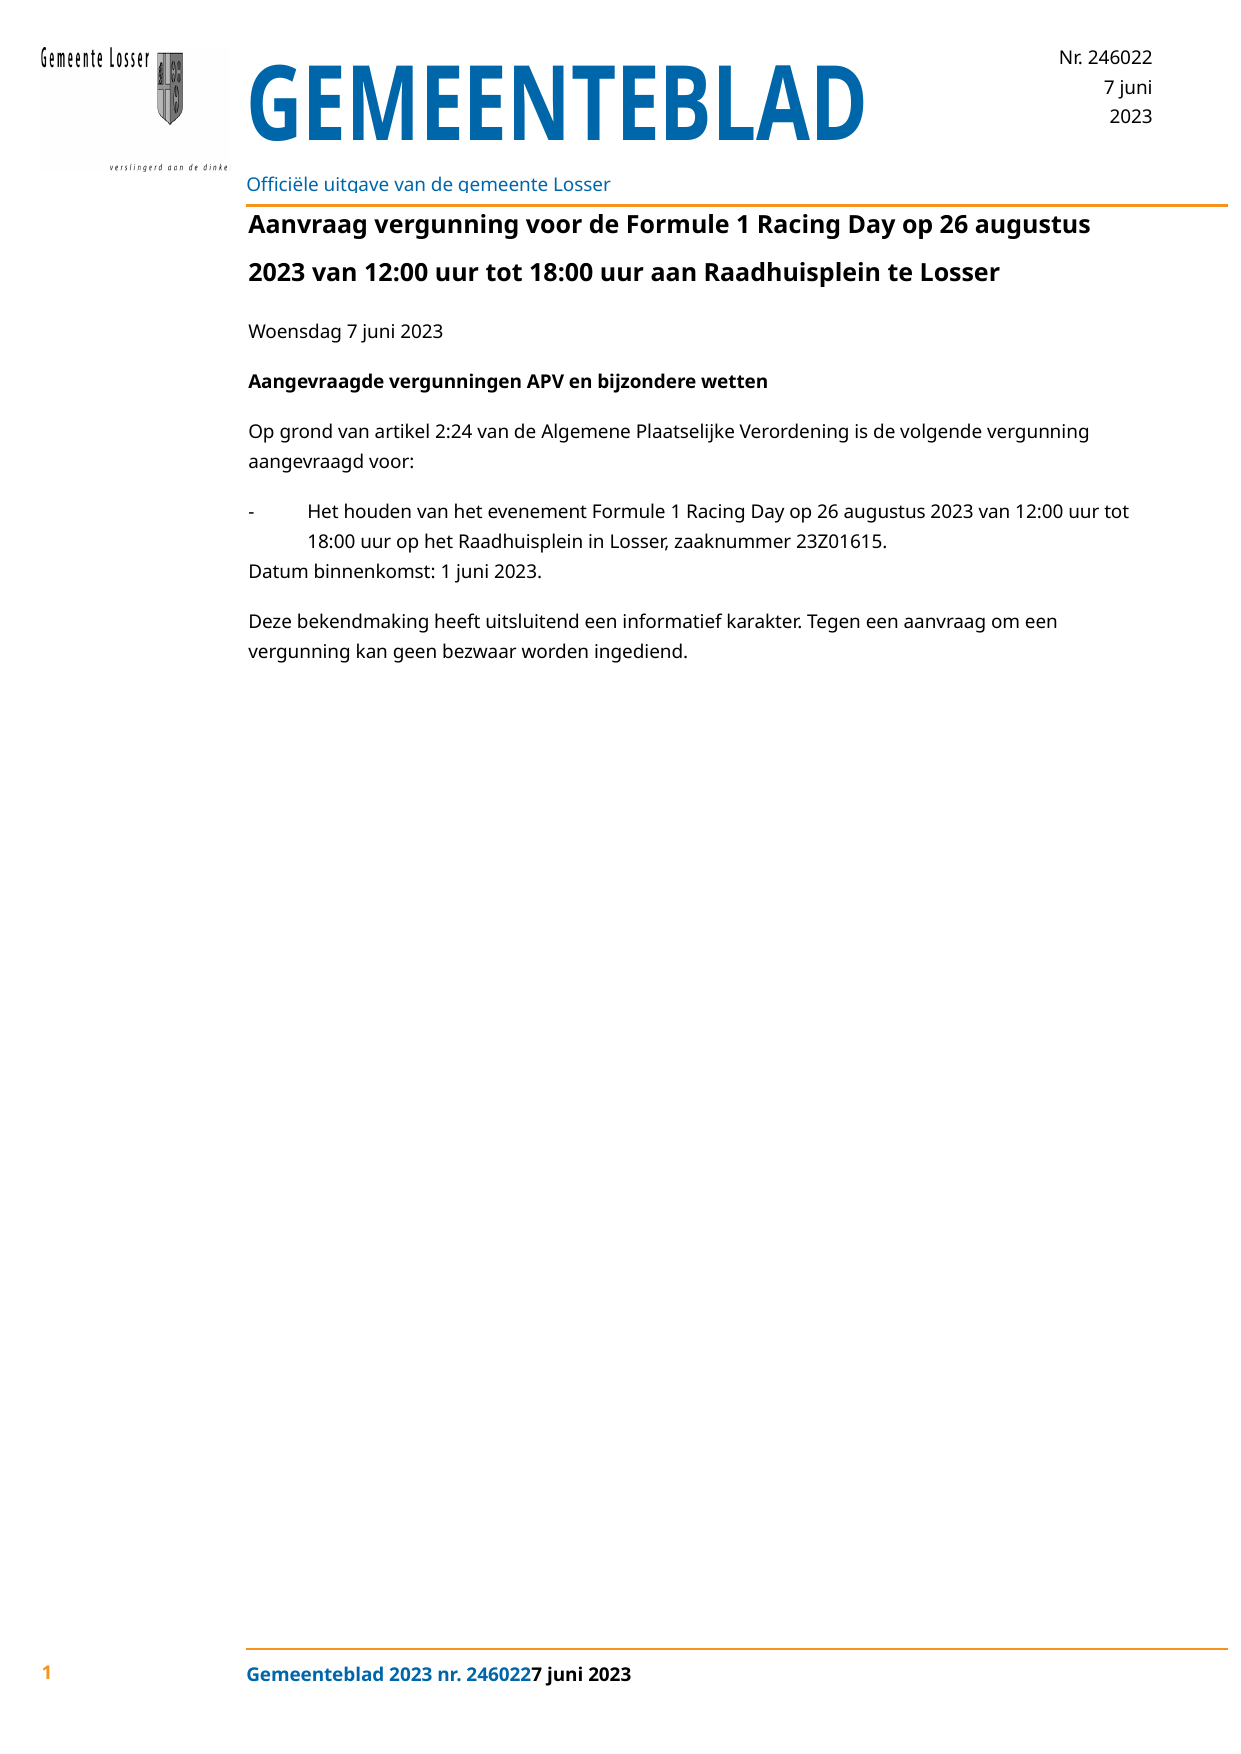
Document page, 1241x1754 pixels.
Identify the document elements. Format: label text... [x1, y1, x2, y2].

text Deze bekendmaking heeft uitsluitend een informatief karakter. Tegen een aanvraag om een vergunning kan geen bezwaar worden ingediend. [248, 608, 1152, 664]
list Het houden van het evenement Formule 1 Racing Day op 26 augustus 2023 van 12:00 uur tot 18:00 uur op het Raadhuisplein in Losser, zaaknummer 23Z01615. [248, 499, 1152, 554]
text Op grond van artikel 2:24 van de Algemene Plaatselijke Verordening is de volgende vergunning aangevraagd voor: [248, 419, 1152, 474]
text Datum binnenkomst: 1 juni 2023. [248, 558, 1152, 584]
text Aangevraagde vergunningen APV en bijzondere wetten [248, 368, 1152, 394]
picture [41, 47, 231, 172]
text Aanvraag vergunning voor de Formule 1 Racing Day op 26 augustus 2023 van 12:00 uur tot 18:00 uur aan Raadhuisplein te Losser [248, 207, 1152, 288]
text Woensdag 7 juni 2023 [248, 318, 1152, 344]
